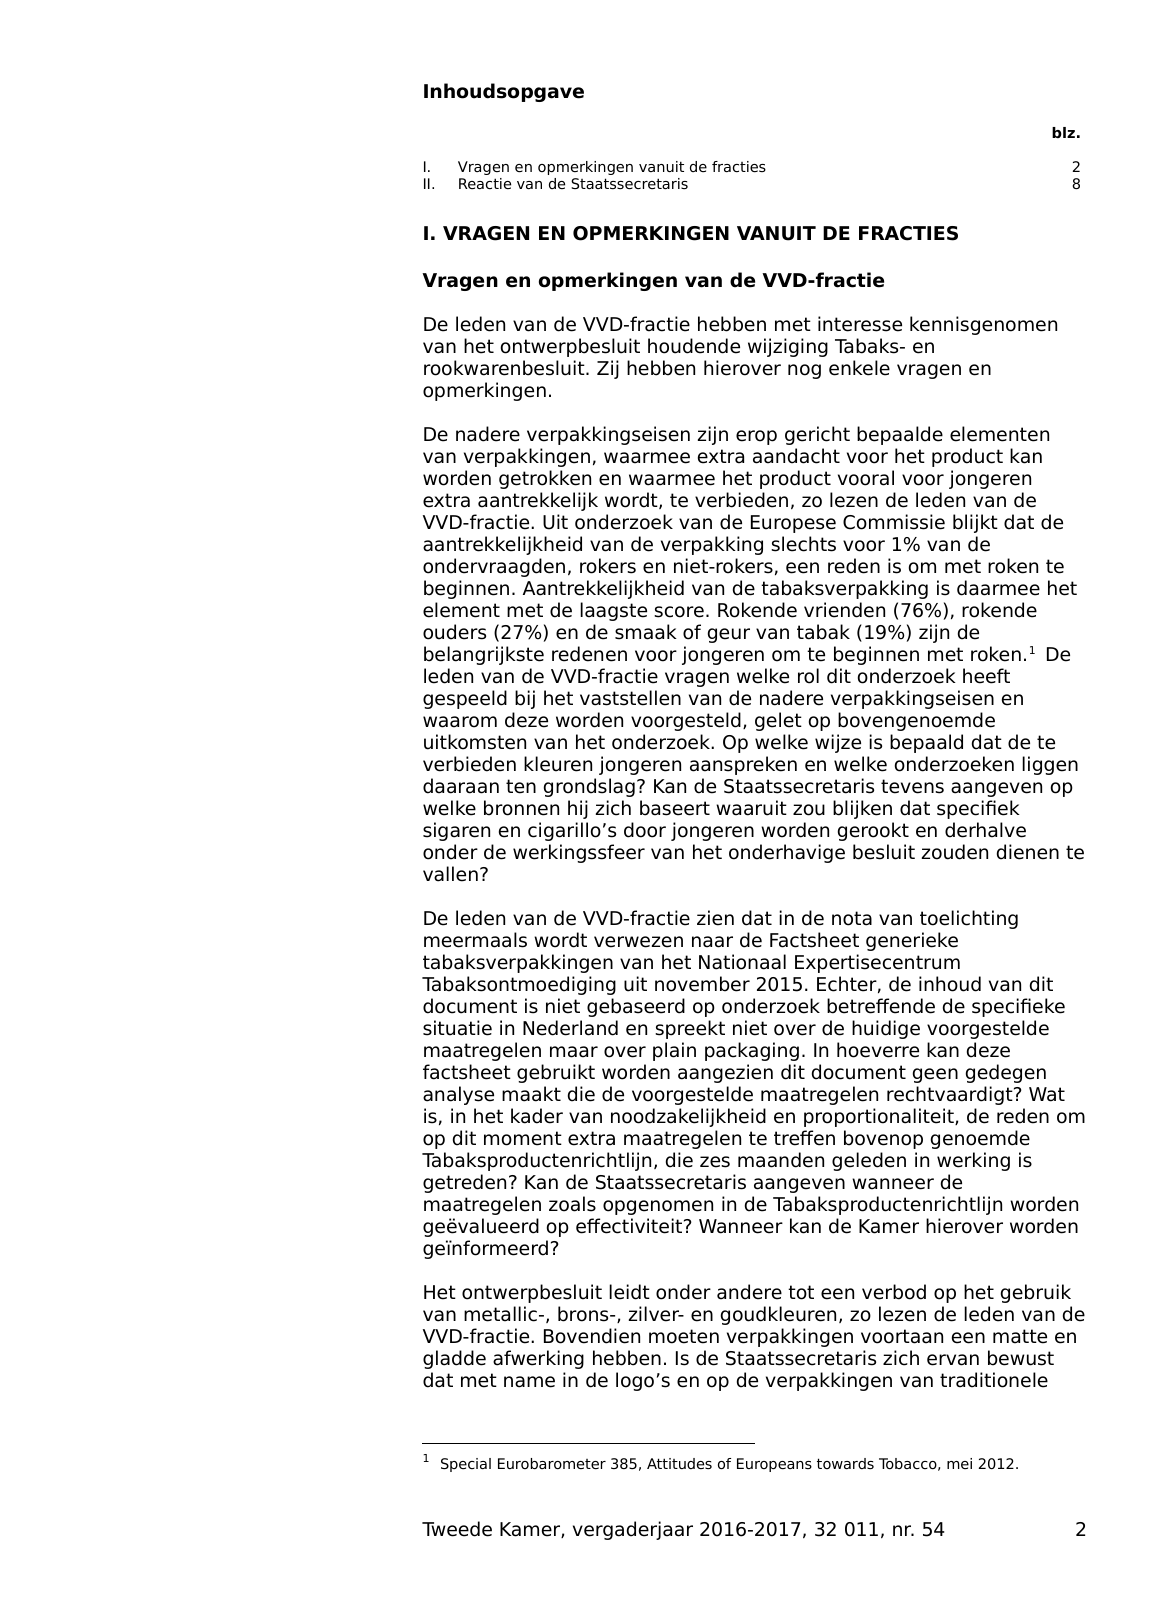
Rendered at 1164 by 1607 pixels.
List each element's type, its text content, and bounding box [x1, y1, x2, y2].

text De leden van de VVD-fractie zien dat in de nota van toelichting meermaals wordt verwezen naar de Factsheet generieke tabaksverpakkingen van het Nationaal Expertisecentrum Tabaksontmoediging uit november 2015. Echter, de inhoud van dit document is niet gebaseerd op onderzoek betreffende de specifieke situatie in Nederland en spreekt niet over de huidige voorgestelde maatregelen maar over plain packaging. In hoeverre kan deze factsheet gebruikt worden aangezien dit document geen gedegen analyse maakt die de voorgestelde maatregelen rechtvaardigt? Wat is, in het kader van noodzakelijkheid en proportionaliteit, de reden om op dit moment extra maatregelen te treffen bovenop genoemde Tabaksproductenrichtlijn, die zes maanden geleden in werking is getreden? Kan de Staatssecretaris aangeven wanneer de maatregelen zoals opgenomen in de Tabaksproductenrichtlijn worden geëvalueerd op effectiviteit? Wanneer kan de Kamer hierover worden geïnformeerd? [422, 908, 1087, 1260]
text De nadere verpakkingseisen zijn erop gericht bepaalde elementen van verpakkingen, waarmee extra aandacht voor het product kan worden getrokken en waarmee het product vooral voor jongeren extra aantrekkelijk wordt, te verbieden, zo lezen de leden van de VVD-fractie. Uit onderzoek van de Europese Commissie blijkt dat de aantrekkelijkheid van de verpakking slechts voor 1% van de ondervraagden, rokers en niet-rokers, een reden is om met roken te beginnen. Aantrekkelijkheid van de tabaksverpakking is daarmee het element met de laagste score. Rokende vrienden (76%), rokende ouders (27%) en de smaak of geur van tabak (19%) zijn de belangrijkste redenen voor jongeren om te beginnen met roken. De leden van de VVD-fractie vragen welke rol dit onderzoek heeft gespeeld bij het vaststellen van de nadere verpakkingseisen en waarom deze worden voorgesteld, gelet op bovengenoemde uitkomsten van het onderzoek. Op welke wijze is bepaald dat de te verbieden kleuren jongeren aanspreken en welke onderzoeken liggen daaraan ten grondslag? Kan de Staatssecretaris tevens aangeven op welke bronnen hij zich baseert waaruit zou blijken dat specifiek sigaren en cigarillo’s door jongeren worden gerookt en derhalve onder de werkingssfeer van het onderhavige besluit zouden dienen te vallen? [422, 424, 1087, 886]
table_cell Vragen en opmerkingen vanuit de fracties [452, 159, 1013, 176]
table_cell 2 [1013, 159, 1087, 176]
text Special Eurobarometer 385, Attitudes of Europeans towards Tobacco, mei 2012. [422, 1452, 1087, 1474]
subtitle Vragen en opmerkingen van de VVD-fractie [422, 270, 1087, 292]
table_cell [452, 142, 1013, 159]
text Het ontwerpbesluit leidt onder andere tot een verbod op het gebruik van metallic-, brons-, zilver- en goudkleuren, zo lezen de leden van de VVD-fractie. Bovendien moeten verpakkingen voortaan een matte en gladde afwerking hebben. Is de Staatssecretaris zich ervan bewust dat met name in de logo’s en op de verpakkingen van traditionele [422, 1282, 1087, 1392]
table_cell I. [422, 159, 452, 176]
table_header blz. [1013, 125, 1087, 142]
table_cell 8 [1013, 176, 1087, 193]
table_header [452, 125, 1013, 142]
table_cell Reactie van de Staatssecretaris [452, 176, 1013, 193]
subtitle I. VRAGEN EN OPMERKINGEN VANUIT DE FRACTIES [422, 223, 1087, 245]
table_header [422, 125, 452, 142]
subtitle Inhoudsopgave [422, 81, 1087, 103]
text De leden van de VVD-fractie hebben met interesse kennisgenomen van het ontwerpbesluit houdende wijziging Tabaks- en rookwarenbesluit. Zij hebben hierover nog enkele vragen en opmerkingen. [422, 314, 1087, 402]
table_cell [422, 142, 452, 159]
table_cell II. [422, 176, 452, 193]
table_cell [1013, 142, 1087, 159]
